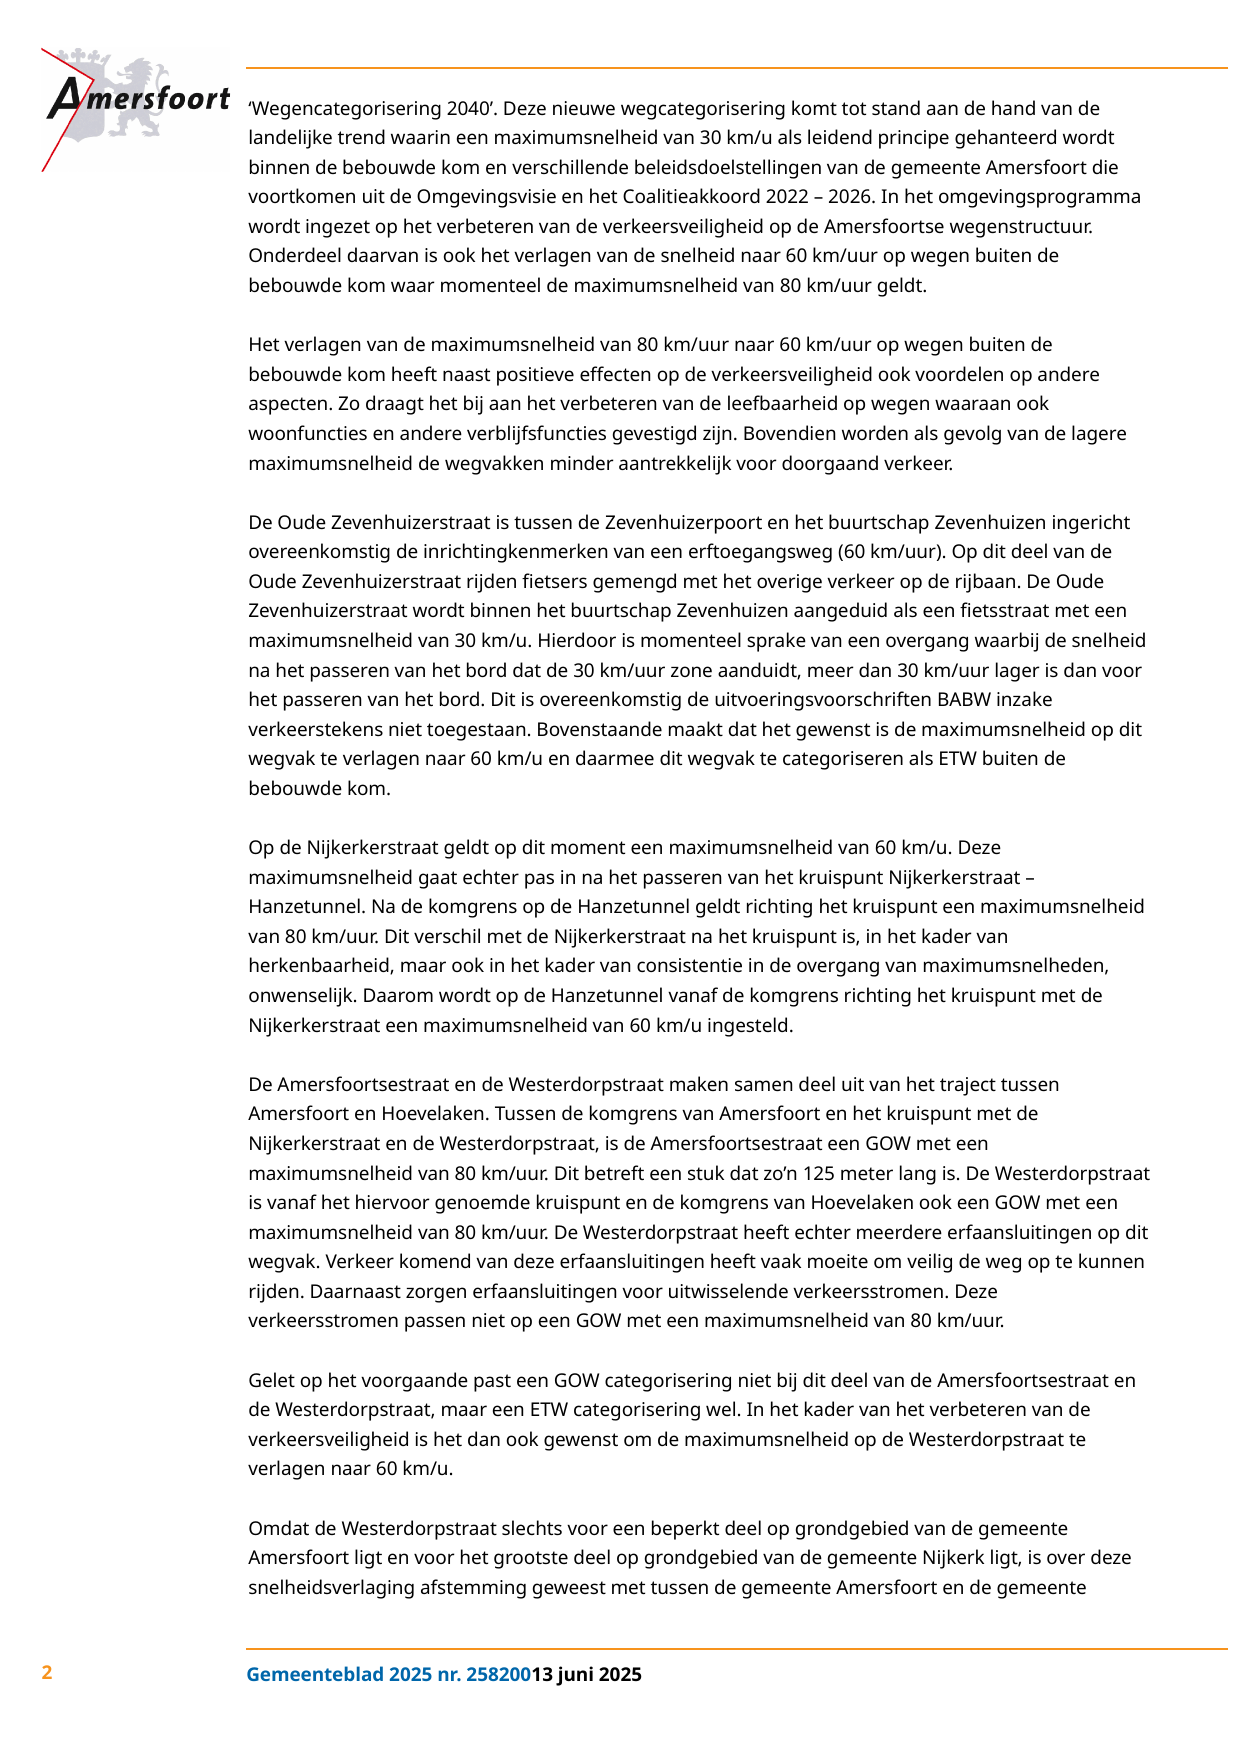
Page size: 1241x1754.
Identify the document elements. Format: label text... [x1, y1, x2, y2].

picture [41, 47, 231, 172]
text ‘Wegencategorisering 2040’. Deze nieuwe wegcategorisering komt tot stand aan de hand van de landelijke trend waarin een maximumsnelheid van 30 km/u als leidend principe gehanteerd wordt binnen de bebouwde kom en verschillende beleidsdoelstellingen van de gemeente Amersfoort die voortkomen uit de Omgevingsvisie en het Coalitieakkoord 2022 – 2026. In het omgevingsprogramma wordt ingezet op het verbeteren van de verkeersveiligheid op de Amersfoortse wegenstructuur. Onderdeel daarvan is ook het verlagen van de snelheid naar 60 km/uur op wegen buiten de bebouwde kom waar momenteel de maximumsnelheid van 80 km/uur geldt. [248, 95, 1152, 298]
text Op de Nijkerkerstraat geldt op dit moment een maximumsnelheid van 60 km/u. Deze maximumsnelheid gaat echter pas in na het passeren van het kruispunt Nijkerkerstraat – Hanzetunnel. Na de komgrens op de Hanzetunnel geldt richting het kruispunt een maximumsnelheid van 80 km/uur. Dit verschil met de Nijkerkerstraat na het kruispunt is, in het kader van herkenbaarheid, maar ook in het kader van consistentie in de overgang van maximumsnelheden, onwenselijk. Daarom wordt op de Hanzetunnel vanaf de komgrens richting het kruispunt met de Nijkerkerstraat een maximumsnelheid van 60 km/u ingesteld. [248, 834, 1152, 1038]
text De Oude Zevenhuizerstraat is tussen de Zevenhuizerpoort en het buurtschap Zevenhuizen ingericht overeenkomstig de inrichtingkenmerken van een erftoegangsweg (60 km/uur). Op dit deel van de Oude Zevenhuizerstraat rijden fietsers gemengd met het overige verkeer op de rijbaan. De Oude Zevenhuizerstraat wordt binnen het buurtschap Zevenhuizen aangeduid als een fietsstraat met een maximumsnelheid van 30 km/u. Hierdoor is momenteel sprake van een overgang waarbij de snelheid na het passeren van het bord dat de 30 km/uur zone aanduidt, meer dan 30 km/uur lager is dan voor het passeren van het bord. Dit is overeenkomstig de uitvoeringsvoorschriften BABW inzake verkeerstekens niet toegestaan. Bovenstaande maakt dat het gewenst is de maximumsnelheid op dit wegvak te verlagen naar 60 km/u en daarmee dit wegvak te categoriseren als ETW buiten de bebouwde kom. [248, 509, 1152, 801]
text Gelet op het voorgaande past een GOW categorisering niet bij dit deel van de Amersfoortsestraat en de Westerdorpstraat, maar een ETW categorisering wel. In het kader van het verbeteren van de verkeersveiligheid is het dan ook gewenst om de maximumsnelheid op de Westerdorpstraat te verlagen naar 60 km/u. [248, 1367, 1152, 1481]
text De Amersfoortsestraat en de Westerdorpstraat maken samen deel uit van het traject tussen Amersfoort en Hoevelaken. Tussen de komgrens van Amersfoort en het kruispunt met de Nijkerkerstraat en de Westerdorpstraat, is de Amersfoortsestraat een GOW met een maximumsnelheid van 80 km/uur. Dit betreft een stuk dat zo’n 125 meter lang is. De Westerdorpstraat is vanaf het hiervoor genoemde kruispunt en de komgrens van Hoevelaken ook een GOW met een maximumsnelheid van 80 km/uur. De Westerdorpstraat heeft echter meerdere erfaansluitingen op dit wegvak. Verkeer komend van deze erfaansluitingen heeft vaak moeite om veilig de weg op te kunnen rijden. Daarnaast zorgen erfaansluitingen voor uitwisselende verkeersstromen. Deze verkeersstromen passen niet op een GOW met een maximumsnelheid van 80 km/uur. [248, 1071, 1152, 1333]
text Omdat de Westerdorpstraat slechts voor een beperkt deel op grondgebied van de gemeente Amersfoort ligt en voor het grootste deel op grondgebied van de gemeente Nijkerk ligt, is over deze snelheidsverlaging afstemming geweest met tussen de gemeente Amersfoort en de gemeente [248, 1515, 1152, 1600]
text Het verlagen van de maximumsnelheid van 80 km/uur naar 60 km/uur op wegen buiten de bebouwde kom heeft naast positieve effecten op de verkeersveiligheid ook voordelen op andere aspecten. Zo draagt het bij aan het verbeteren van de leefbaarheid op wegen waaraan ook woonfuncties en andere verblijfsfuncties gevestigd zijn. Bovendien worden als gevolg van de lagere maximumsnelheid de wegvakken minder aantrekkelijk voor doorgaand verkeer. [248, 331, 1152, 476]
